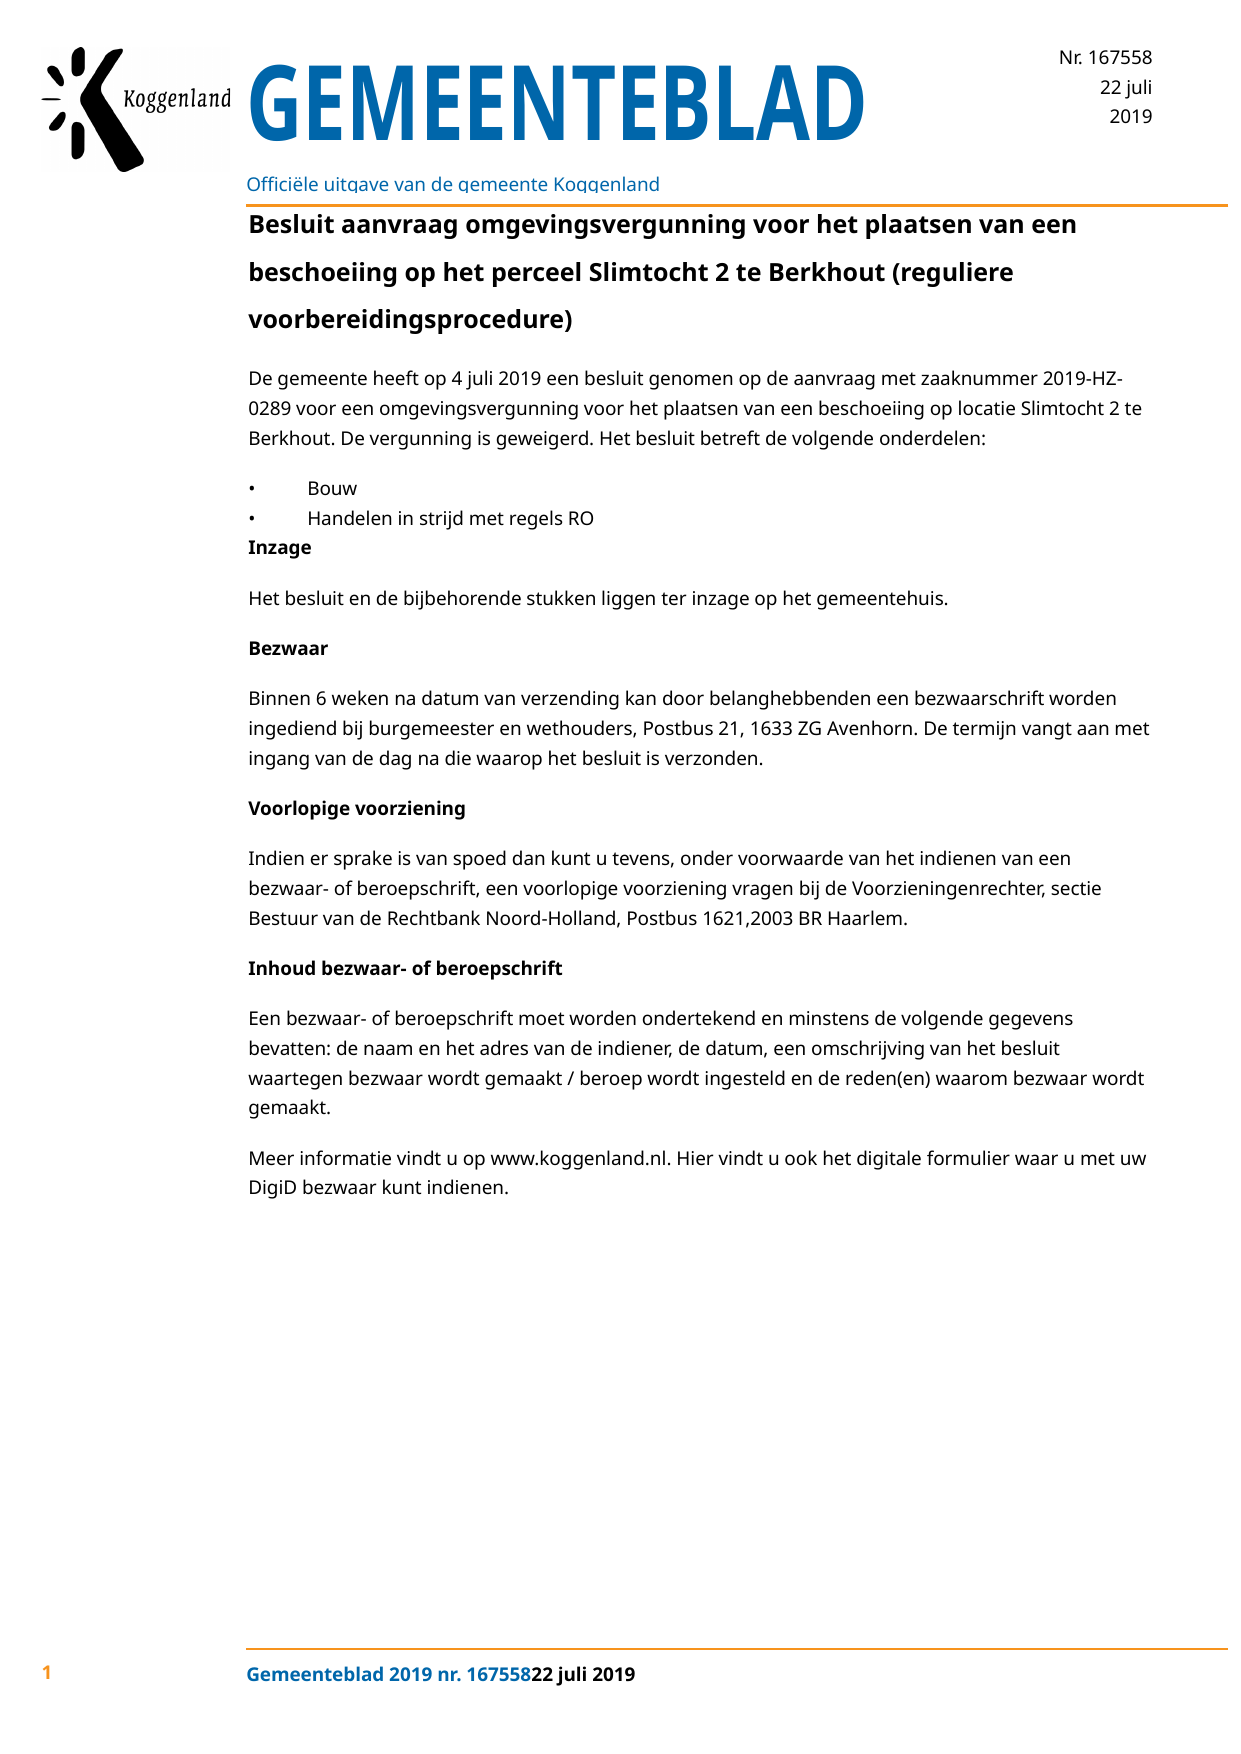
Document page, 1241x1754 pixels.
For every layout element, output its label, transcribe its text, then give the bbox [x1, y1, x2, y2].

picture [41, 47, 231, 172]
text Inzage [248, 534, 1152, 560]
text Besluit aanvraag omgevingsvergunning voor het plaatsen van een beschoeiing op het perceel Slimtocht 2 te Berkhout (reguliere voorbereidingsprocedure) [248, 207, 1152, 336]
text Het besluit en de bijbehorende stukken liggen ter inzage op het gemeentehuis. [248, 585, 1152, 610]
text Indien er sprake is van spoed dan kunt u tevens, onder voorwaarde van het indienen van een bezwaar- of beroepschrift, een voorlopige voorziening vragen bij de Voorzieningenrechter, sectie Bestuur van de Rechtbank Noord-Holland, Postbus 1621,2003 BR Haarlem. [248, 846, 1152, 930]
list Handelen in strijd met regels RO [248, 505, 1152, 530]
text Bezwaar [248, 635, 1152, 661]
text Inhoud bezwaar- of beroepschrift [248, 955, 1152, 981]
text De gemeente heeft op 4 juli 2019 een besluit genomen op de aanvraag met zaaknummer 2019-HZ-0289 voor een omgevingsvergunning voor het plaatsen van een beschoeiing op locatie Slimtocht 2 te Berkhout. De vergunning is geweigerd. Het besluit betreft de volgende onderdelen: [248, 366, 1152, 450]
text Een bezwaar- of beroepschrift moet worden ondertekend en minstens de volgende gegevens bevatten: de naam en het adres van de indiener, de datum, een omschrijving van het besluit waartegen bezwaar wordt gemaakt / beroep wordt ingesteld en de reden(en) waarom bezwaar wordt gemaakt. [248, 1006, 1152, 1120]
text Meer informatie vindt u op www.koggenland.nl. Hier vindt u ook het digitale formulier waar u met uw DigiD bezwaar kunt indienen. [248, 1145, 1152, 1200]
text Voorlopige voorziening [248, 795, 1152, 821]
list Bouw [248, 475, 1152, 501]
text Binnen 6 weken na datum van verzending kan door belanghebbenden een bezwaarschrift worden ingediend bij burgemeester en wethouders, Postbus 21, 1633 ZG Avenhorn. De termijn vangt aan met ingang van de dag na die waarop het besluit is verzonden. [248, 686, 1152, 770]
